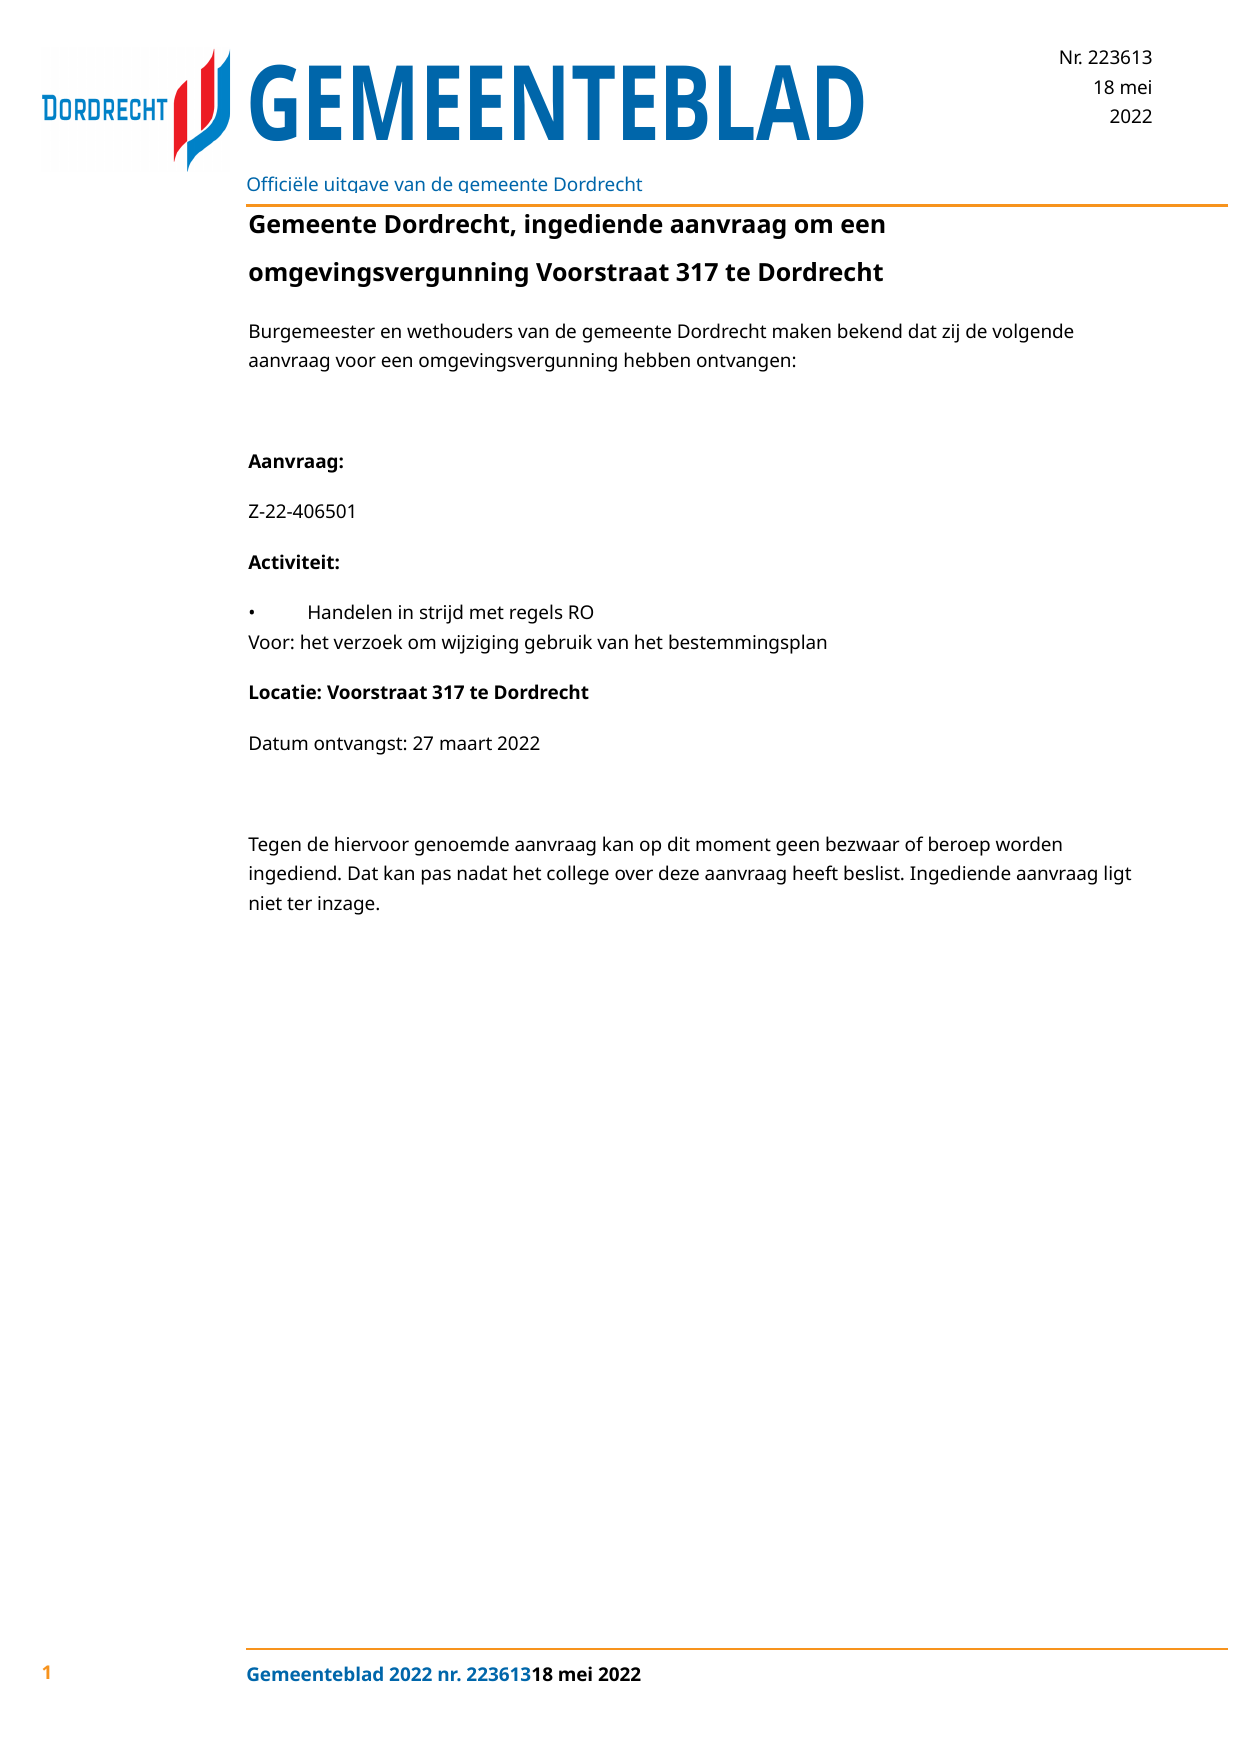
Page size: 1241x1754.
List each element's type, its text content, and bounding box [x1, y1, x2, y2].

picture [41, 47, 231, 172]
list Handelen in strijd met regels RO [248, 599, 1152, 625]
text Gemeente Dordrecht, ingediende aanvraag om een omgevingsvergunning Voorstraat 317 te Dordrecht [248, 207, 1152, 288]
text Datum ontvangst: 27 maart 2022 [248, 730, 1152, 756]
text Activiteit: [248, 549, 1152, 575]
text Aanvraag: [248, 448, 1152, 474]
text Z-22-406501 [248, 499, 1152, 524]
text Tegen de hiervoor genoemde aanvraag kan op dit moment geen bezwaar of beroep worden ingediend. Dat kan pas nadat het college over deze aanvraag heeft beslist. Ingediende aanvraag ligt niet ter inzage. [248, 831, 1152, 916]
text Voor: het verzoek om wijziging gebruik van het bestemmingsplan [248, 629, 1152, 655]
text Burgemeester en wethouders van de gemeente Dordrecht maken bekend dat zij de volgende aanvraag voor een omgevingsvergunning hebben ontvangen: [248, 318, 1152, 373]
text Locatie: Voorstraat 317 te Dordrecht [248, 679, 1152, 705]
